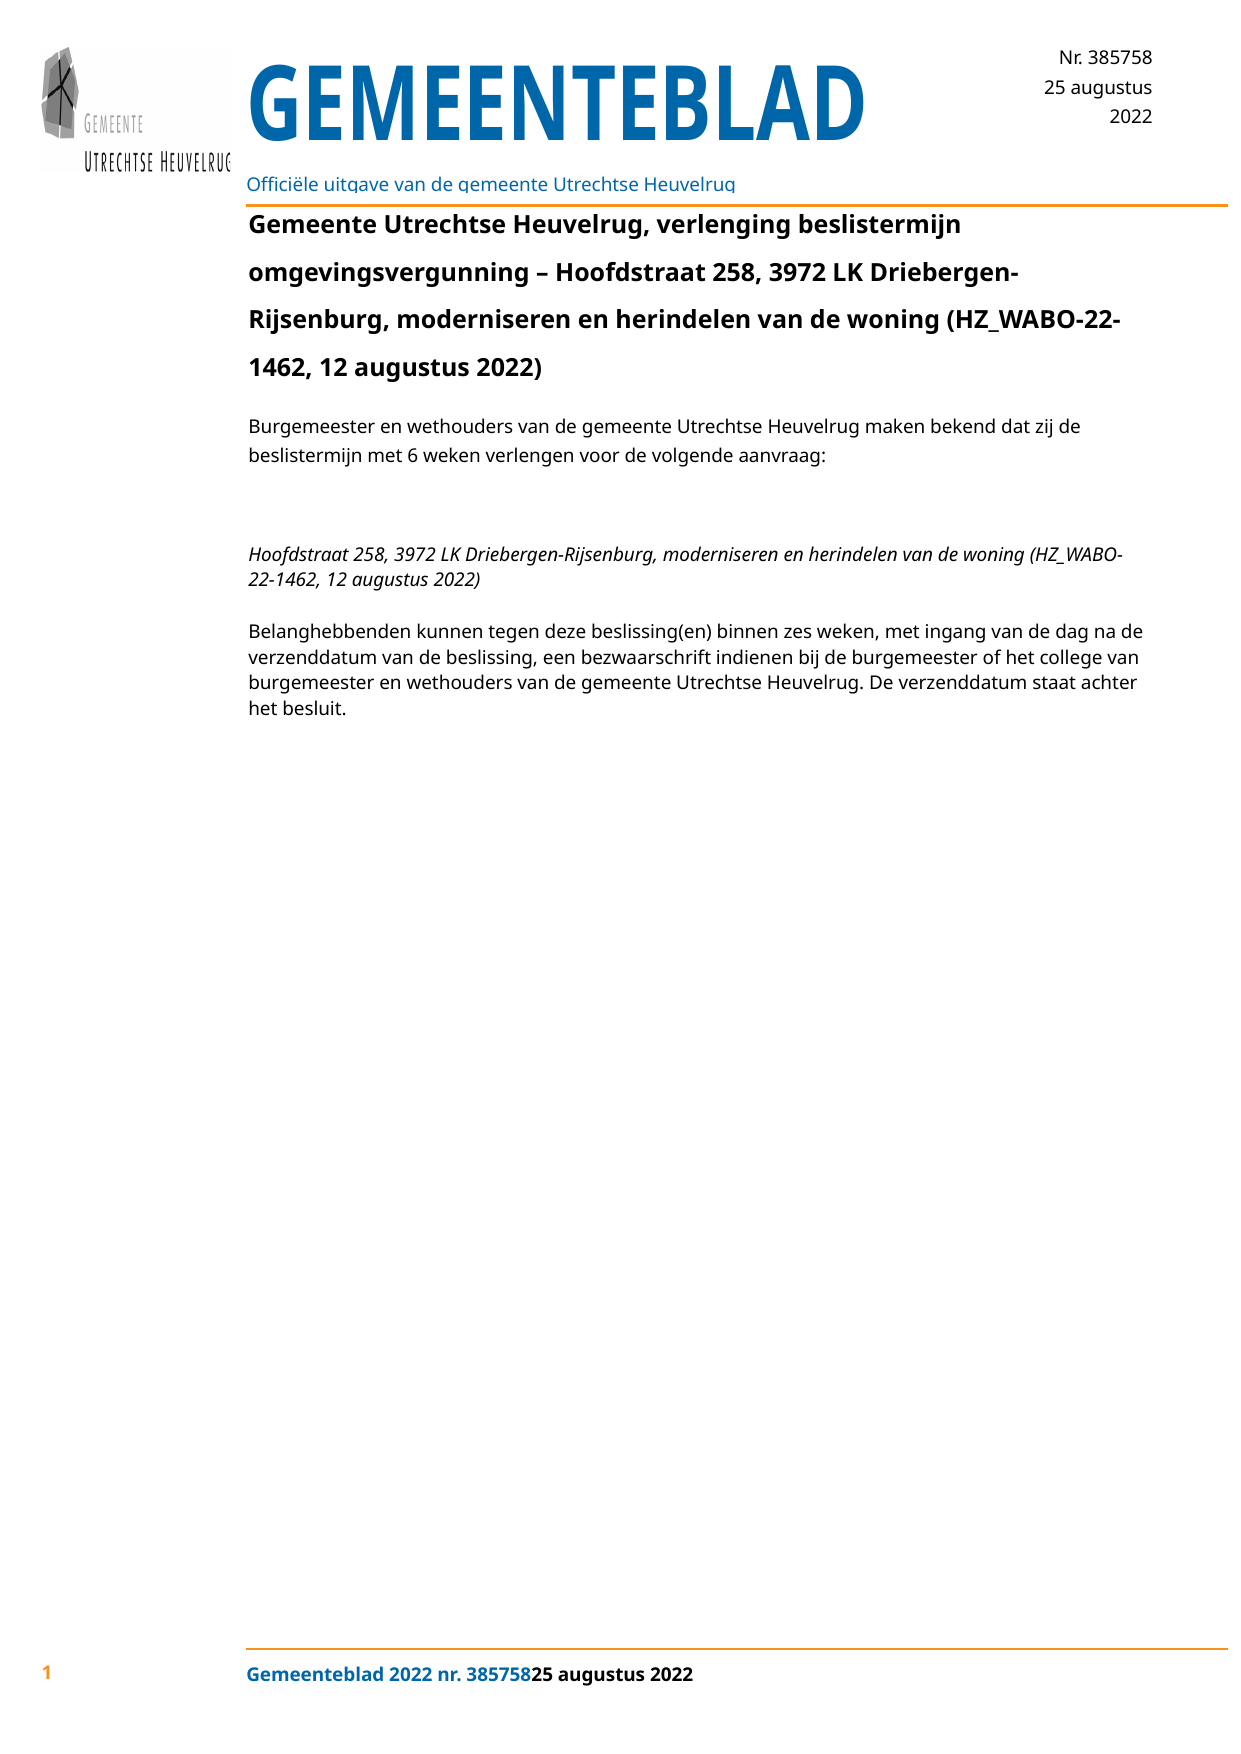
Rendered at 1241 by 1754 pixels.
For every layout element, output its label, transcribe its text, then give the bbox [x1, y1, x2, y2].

text Gemeente Utrechtse Heuvelrug, verlenging beslistermijn omgevingsvergunning – Hoofdstraat 258, 3972 LK Driebergen-Rijsenburg, moderniseren en herindelen van de woning (HZ_WABO-22-1462, 12 augustus 2022) [248, 207, 1152, 384]
text Burgemeester en wethouders van de gemeente Utrechtse Heuvelrug maken bekend dat zij de beslistermijn met 6 weken verlengen voor de volgende aanvraag: [248, 413, 1152, 468]
text Belanghebbenden kunnen tegen deze beslissing(en) binnen zes weken, met ingang van de dag na de verzenddatum van de beslissing, een bezwaarschrift indienen bij de burgemeester of het college van burgemeester en wethouders van de gemeente Utrechtse Heuvelrug. De verzenddatum staat achter het besluit. [248, 618, 1152, 721]
text Hoofdstraat 258, 3972 LK Driebergen-Rijsenburg, moderniseren en herindelen van de woning (HZ_WABO-22-1462, 12 augustus 2022) [248, 541, 1152, 592]
picture [41, 47, 231, 172]
